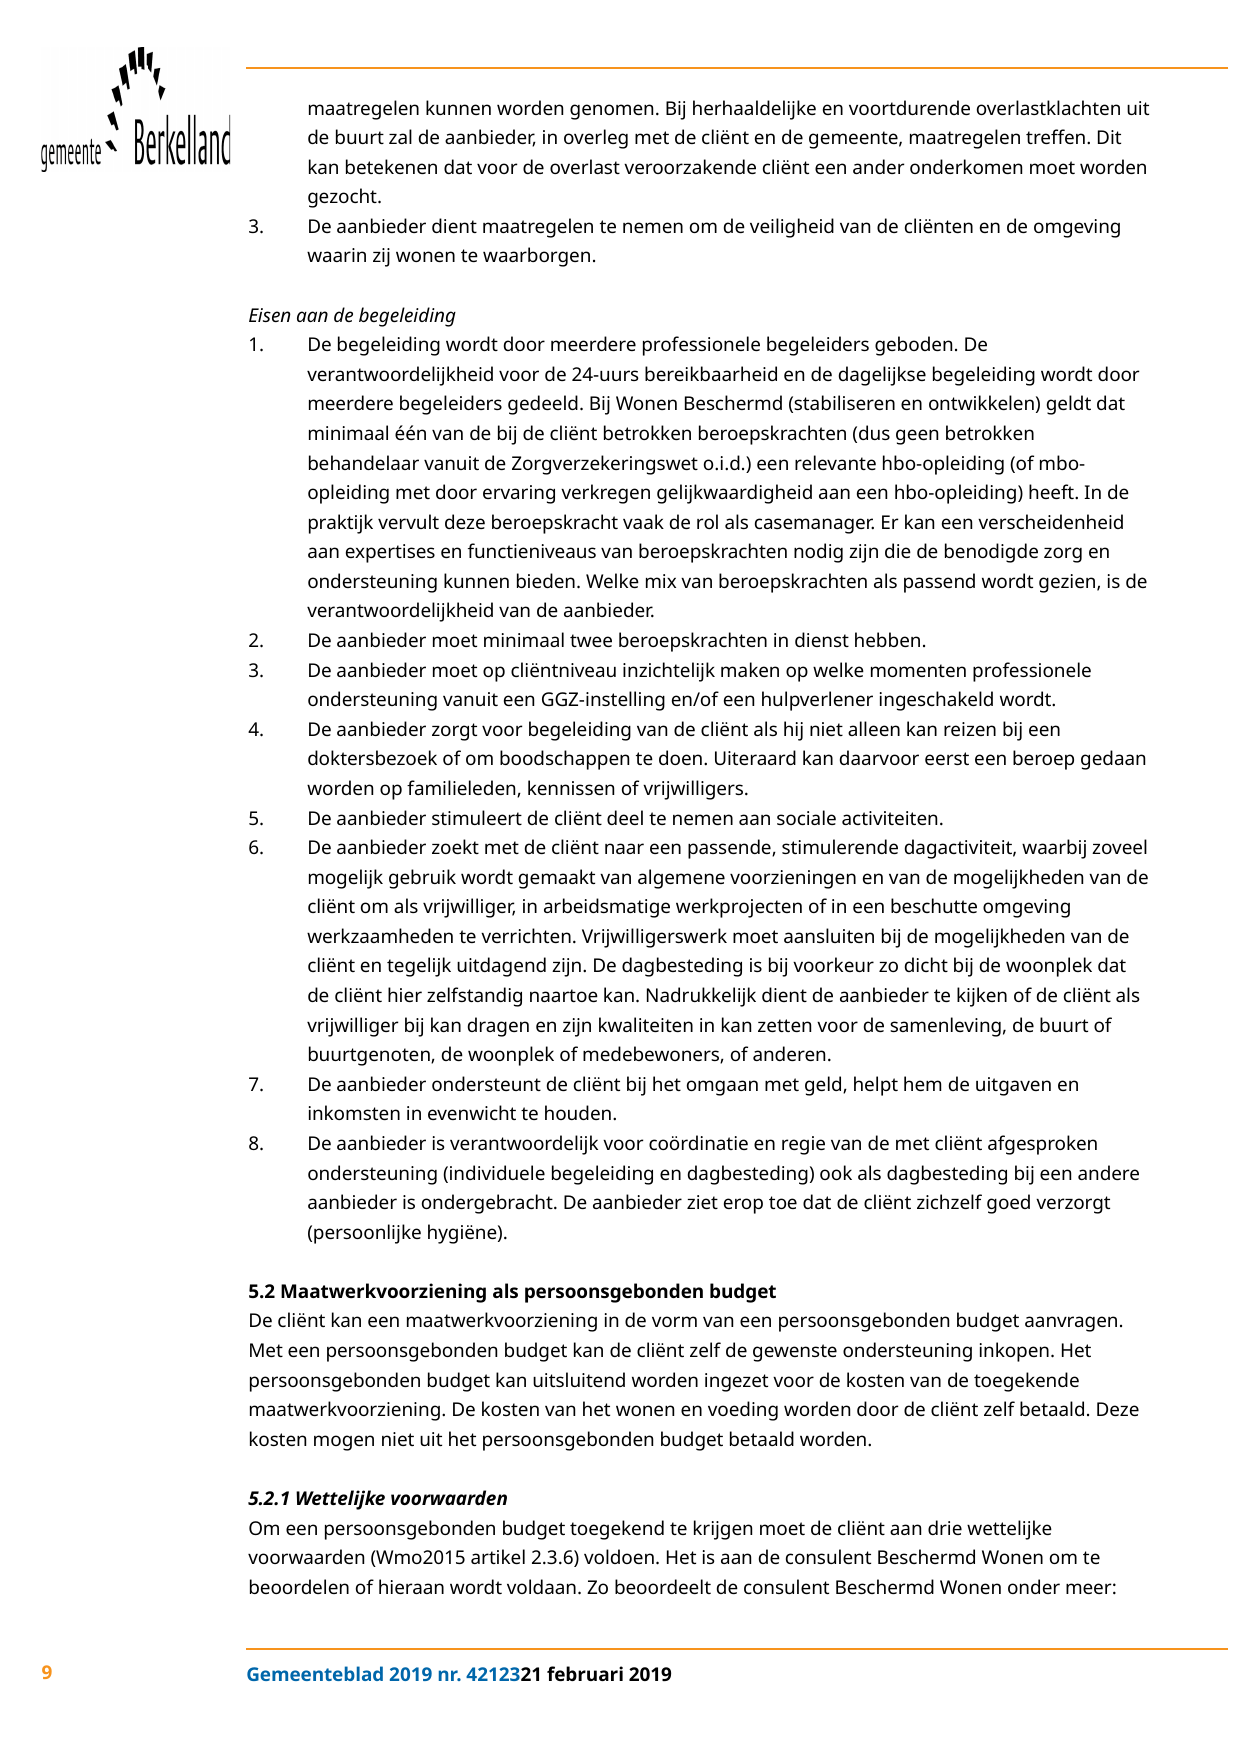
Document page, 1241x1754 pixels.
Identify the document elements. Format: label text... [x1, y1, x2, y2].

list De aanbieder ondersteunt de cliënt bij het omgaan met geld, helpt hem de uitgaven en inkomsten in evenwicht te houden. [248, 1071, 1152, 1126]
text 5.2 Maatwerkvoorziening als persoonsgebonden budget [248, 1278, 1152, 1304]
picture [41, 47, 231, 172]
list De aanbieder zoekt met de cliënt naar een passende, stimulerende dagactiviteit, waarbij zoveel mogelijk gebruik wordt gemaakt van algemene voorzieningen en van de mogelijkheden van de cliënt om als vrijwilliger, in arbeidsmatige werkprojecten of in een beschutte omgeving werkzaamheden te verrichten. Vrijwilligerswerk moet aansluiten bij de mogelijkheden van de cliënt en tegelijk uitdagend zijn. De dagbesteding is bij voorkeur zo dicht bij de woonplek dat de cliënt hier zelfstandig naartoe kan. Nadrukkelijk dient de aanbieder te kijken of de cliënt als vrijwilliger bij kan dragen en zijn kwaliteiten in kan zetten voor de samenleving, de buurt of buurtgenoten, de woonplek of medebewoners, of anderen. [248, 834, 1152, 1067]
list De aanbieder moet op cliëntniveau inzichtelijk maken op welke momenten professionele ondersteuning vanuit een GGZ-instelling en/of een hulpverlener ingeschakeld wordt. [248, 657, 1152, 712]
list De aanbieder moet minimaal twee beroepskrachten in dienst hebben. [248, 627, 1152, 653]
text Eisen aan de begeleiding [248, 302, 1152, 328]
list De begeleiding wordt door meerdere professionele begeleiders geboden. De verantwoordelijkheid voor de 24-uurs bereikbaarheid en de dagelijkse begeleiding wordt door meerdere begeleiders gedeeld. Bij Wonen Beschermd (stabiliseren en ontwikkelen) geldt dat minimaal één van de bij de cliënt betrokken beroepskrachten (dus geen betrokken behandelaar vanuit de Zorgverzekeringswet o.i.d.) een relevante hbo-opleiding (of mbo-opleiding met door ervaring verkregen gelijkwaardigheid aan een hbo-opleiding) heeft. In de praktijk vervult deze beroepskracht vaak de rol als casemanager. Er kan een verscheidenheid aan expertises en functieniveaus van beroepskrachten nodig zijn die de benodigde zorg en ondersteuning kunnen bieden. Welke mix van beroepskrachten als passend wordt gezien, is de verantwoordelijkheid van de aanbieder. [248, 331, 1152, 623]
list De aanbieder is verantwoordelijk voor coördinatie en regie van de met cliënt afgesproken ondersteuning (individuele begeleiding en dagbesteding) ook als dagbesteding bij een andere aanbieder is ondergebracht. De aanbieder ziet erop toe dat de cliënt zichzelf goed verzorgt (persoonlijke hygiëne). [248, 1130, 1152, 1245]
list De aanbieder zorgt voor begeleiding van de cliënt als hij niet alleen kan reizen bij een doktersbezoek of om boodschappen te doen. Uiteraard kan daarvoor eerst een beroep gedaan worden op familieleden, kennissen of vrijwilligers. [248, 716, 1152, 801]
list De aanbieder dient maatregelen te nemen om de veiligheid van de cliënten en de omgeving waarin zij wonen te waarborgen. [248, 213, 1152, 268]
list De aanbieder stimuleert de cliënt deel te nemen aan sociale activiteiten. [248, 805, 1152, 831]
text 5.2.1 Wettelijke voorwaarden [248, 1485, 1152, 1511]
text Om een persoonsgebonden budget toegekend te krijgen moet de cliënt aan drie wettelijke voorwaarden (Wmo2015 artikel 2.3.6) voldoen. Het is aan de consulent Beschermd Wonen om te beoordelen of hieraan wordt voldaan. Zo beoordeelt de consulent Beschermd Wonen onder meer: [248, 1515, 1152, 1600]
list maatregelen kunnen worden genomen. Bij herhaaldelijke en voortdurende overlastklachten uit de buurt zal de aanbieder, in overleg met de cliënt en de gemeente, maatregelen treffen. Dit kan betekenen dat voor de overlast veroorzakende cliënt een ander onderkomen moet worden gezocht. [248, 95, 1152, 209]
text De cliënt kan een maatwerkvoorziening in de vorm van een persoonsgebonden budget aanvragen. Met een persoonsgebonden budget kan de cliënt zelf de gewenste ondersteuning inkopen. Het persoonsgebonden budget kan uitsluitend worden ingezet voor de kosten van de toegekende maatwerkvoorziening. De kosten van het wonen en voeding worden door de cliënt zelf betaald. Deze kosten mogen niet uit het persoonsgebonden budget betaald worden. [248, 1308, 1152, 1452]
